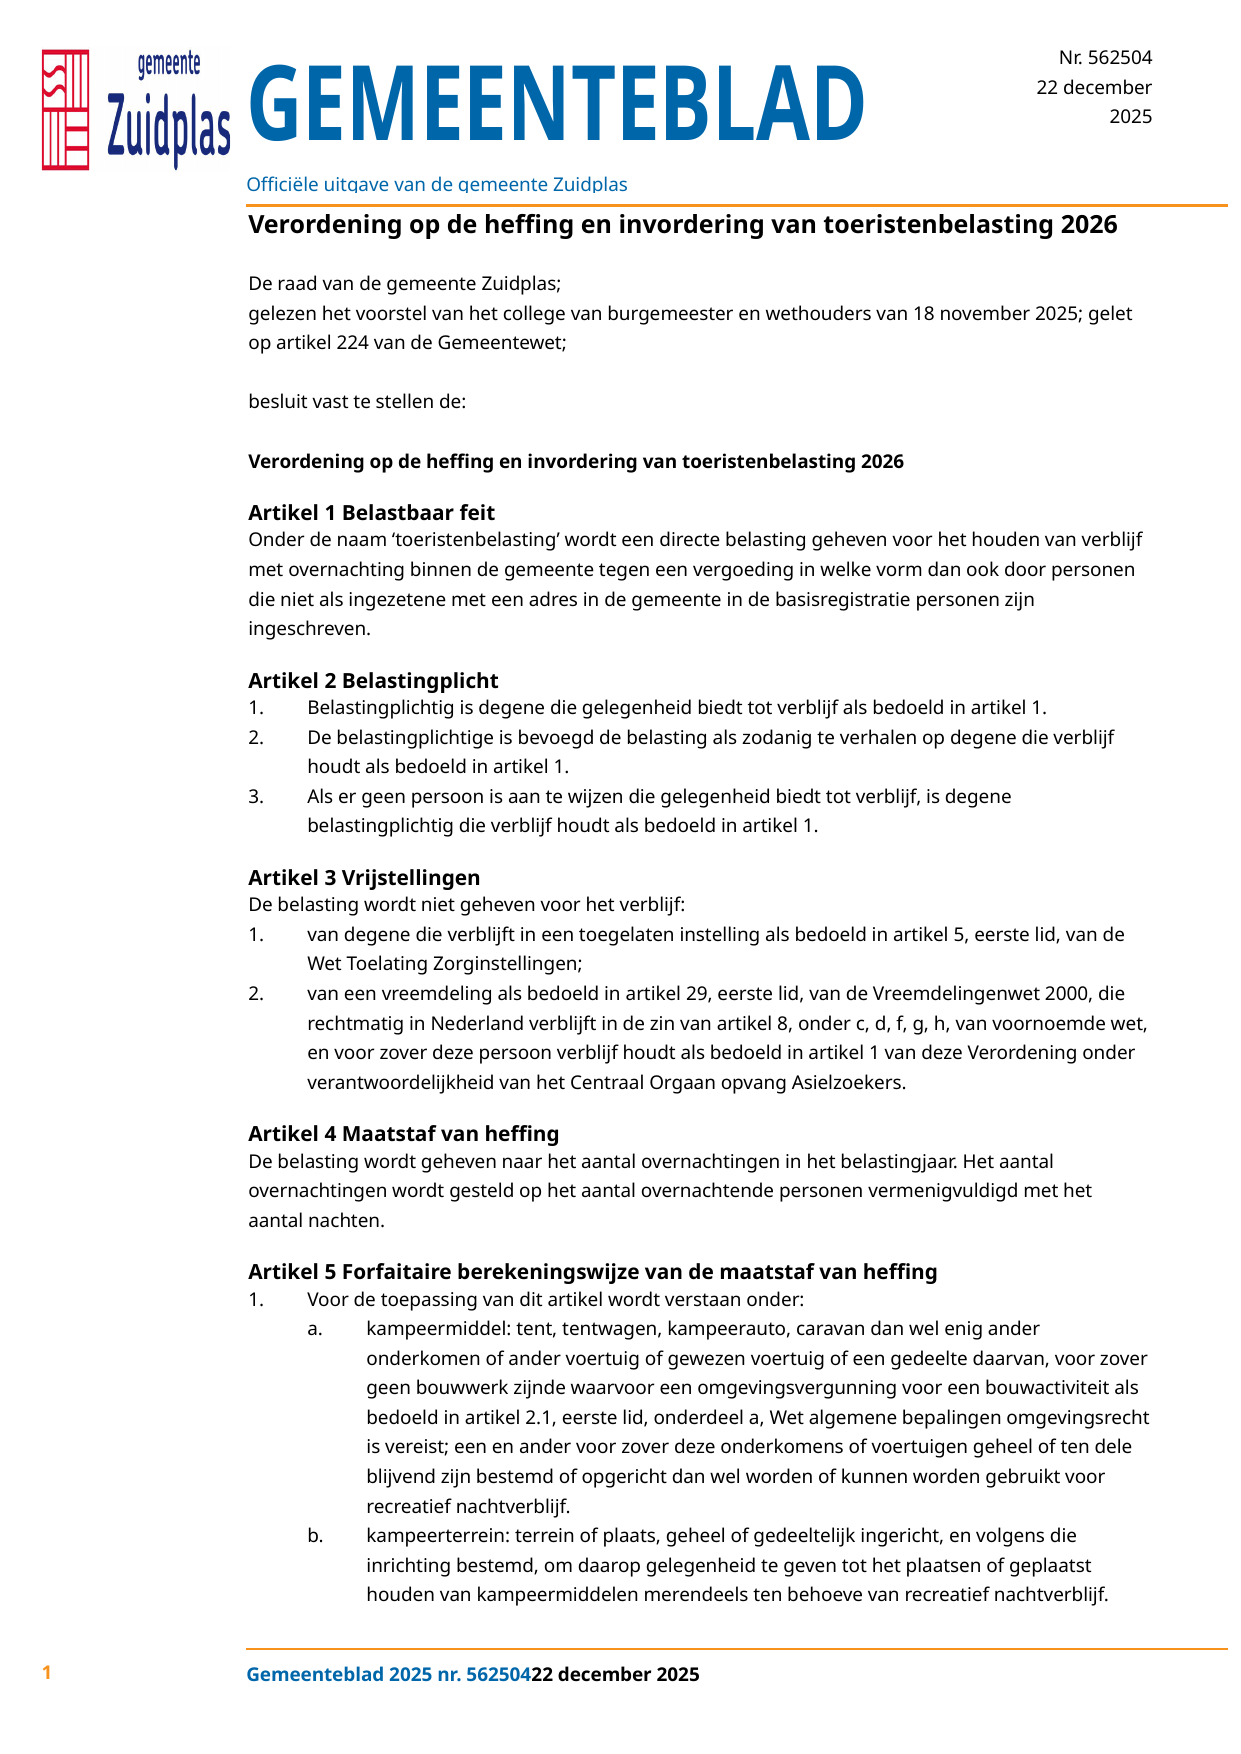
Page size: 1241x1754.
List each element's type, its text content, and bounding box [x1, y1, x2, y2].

text De belasting wordt niet geheven voor het verblijf: [248, 891, 1152, 917]
text Artikel 1 Belastbaar feit [248, 498, 1152, 527]
list van een vreemdeling als bedoeld in artikel 29, eerste lid, van de Vreemdelingenwet 2000, die rechtmatig in Nederland verblijft in de zin van artikel 8, onder c, d, f, g, h, van voornoemde wet, en voor zover deze persoon verblijf houdt als bedoeld in artikel 1 van deze Verordening onder verantwoordelijkheid van het Centraal Orgaan opvang Asielzoekers. [248, 980, 1152, 1095]
text Verordening op de heffing en invordering van toeristenbelasting 2026 [248, 207, 1152, 241]
text Onder de naam ‘toeristenbelasting’ wordt een directe belasting geheven voor het houden van verblijf met overnachting binnen de gemeente tegen een vergoeding in welke vorm dan ook door personen die niet als ingezetene met een adres in de gemeente in de basisregistratie personen zijn ingeschreven. [248, 527, 1152, 641]
text besluit vast te stellen de: [248, 389, 1152, 414]
list kampeermiddel: tent, tentwagen, kampeerauto, caravan dan wel enig ander onderkomen of ander voertuig of gewezen voertuig of een gedeelte daarvan, voor zover geen bouwwerk zijnde waarvoor een omgevingsvergunning voor een bouwactiviteit als bedoeld in artikel 2.1, eerste lid, onderdeel a, Wet algemene bepalingen omgevingsrecht is vereist; een en ander voor zover deze onderkomens of voertuigen geheel of ten dele blijvend zijn bestemd of opgericht dan wel worden of kunnen worden gebruikt voor recreatief nachtverblijf. [307, 1315, 1152, 1519]
list van degene die verblijft in een toegelaten instelling als bedoeld in artikel 5, eerste lid, van de Wet Toelating Zorginstellingen; [248, 921, 1152, 976]
text Verordening op de heffing en invordering van toeristenbelasting 2026 [248, 448, 1152, 473]
text Artikel 3 Vrijstellingen [248, 863, 1152, 891]
text gelezen het voorstel van het college van burgemeester en wethouders van 18 november 2025; gelet op artikel 224 van de Gemeentewet; [248, 300, 1152, 355]
text Artikel 2 Belastingplicht [248, 666, 1152, 694]
picture [41, 47, 231, 172]
list Voor de toepassing van dit artikel wordt verstaan onder: [248, 1286, 1152, 1312]
list De belastingplichtige is bevoegd de belasting als zodanig te verhalen op degene die verblijf houdt als bedoeld in artikel 1. [248, 724, 1152, 779]
text De belasting wordt geheven naar het aantal overnachtingen in het belastingjaar. Het aantal overnachtingen wordt gesteld op het aantal overnachtende personen vermenigvuldigd met het aantal nachten. [248, 1148, 1152, 1233]
text Artikel 5 Forfaitaire berekeningswijze van de maatstaf van heffing [248, 1257, 1152, 1286]
text Artikel 4 Maatstaf van heffing [248, 1119, 1152, 1148]
text De raad van de gemeente Zuidplas; [248, 270, 1152, 296]
list Belastingplichtig is degene die gelegenheid biedt tot verblijf als bedoeld in artikel 1. [248, 694, 1152, 720]
list kampeerterrein: terrein of plaats, geheel of gedeeltelijk ingericht, en volgens die inrichting bestemd, om daarop gelegenheid te geven tot het plaatsen of geplaatst houden van kampeermiddelen merendeels ten behoeve van recreatief nachtverblijf. [307, 1522, 1152, 1607]
list Als er geen persoon is aan te wijzen die gelegenheid biedt tot verblijf, is degene belastingplichtig die verblijf houdt als bedoeld in artikel 1. [248, 783, 1152, 838]
